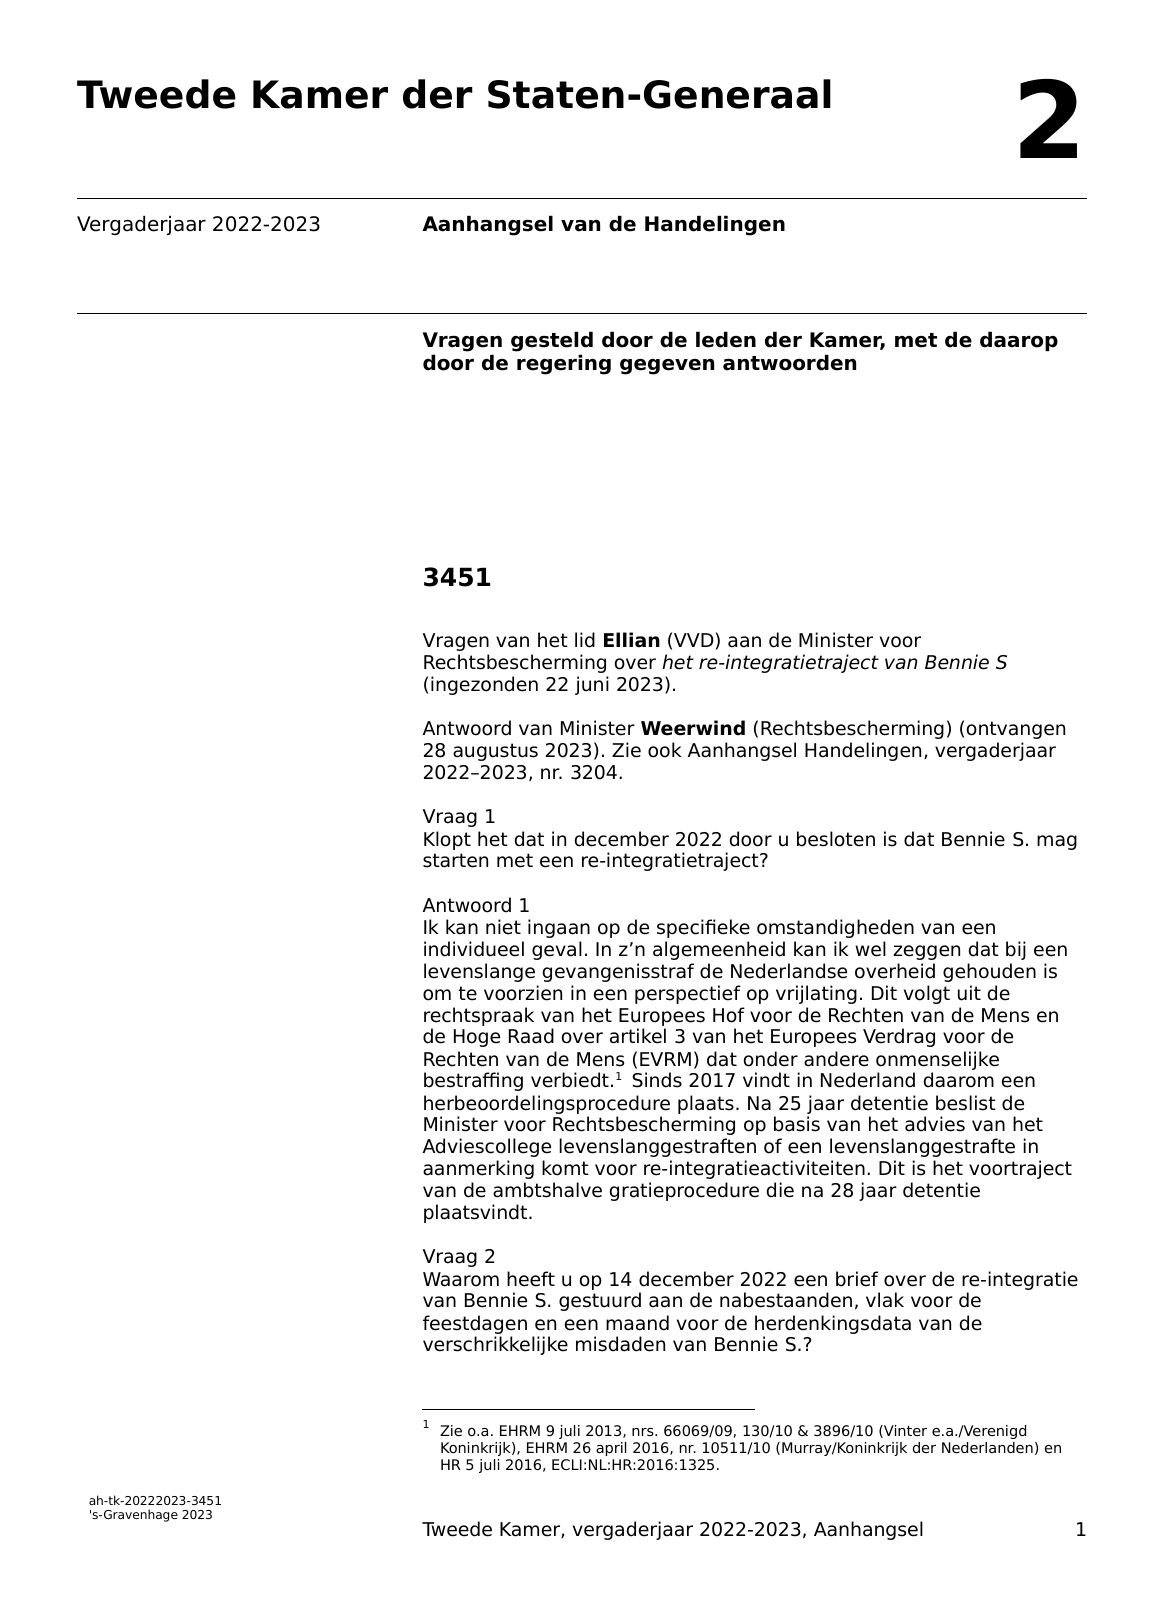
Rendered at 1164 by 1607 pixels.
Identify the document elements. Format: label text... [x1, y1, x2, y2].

text Antwoord van Minister Weerwind (Rechtsbescherming) (ontvangen 28 augustus 2023). Zie ook Aanhangsel Handelingen, vergaderjaar 2022–2023, nr. 3204. [422, 718, 1087, 784]
text 's-Gravenhage 2023 [88, 1508, 323, 1522]
text Zie o.a. EHRM 9 juli 2013, nrs. 66069/09, 130/10 & 3896/10 (Vinter e.a./Verenigd Koninkrijk), EHRM 26 april 2016, nr. 10511/10 (Murray/Koninkrijk der Nederlanden) en HR 5 juli 2016, ECLI:NL:HR:2016:1325. [422, 1418, 1087, 1474]
text Vragen van het lid Ellian (VVD) aan de Minister voor Rechtsbescherming over het re-integratietraject van Bennie S (ingezonden 22 juni 2023). [422, 630, 1087, 696]
table_cell Aanhangsel van de Handelingen [422, 199, 1087, 313]
table_cell Vragen gesteld door de leden der Kamer, met de daarop door de regering gegeven antwoorden [422, 314, 1087, 375]
text Waarom heeft u op 14 december 2022 een brief over de re-integratie van Bennie S. gestuurd aan de nabestaanden, vlak voor de feestdagen en een maand voor de herdenkingsdata van de verschrikkelijke misdaden van Bennie S.? [422, 1268, 1087, 1356]
text ah-tk-20222023-3451 [88, 1494, 323, 1508]
text Klopt het dat in december 2022 door u besloten is dat Bennie S. mag starten met een re-integratietraject? [422, 828, 1087, 872]
table_cell Vergaderjaar 2022-2023 [77, 199, 422, 313]
text 3451 [422, 563, 1087, 592]
text Ik kan niet ingaan op de specifieke omstandigheden van een individueel geval. In z’n algemeenheid kan ik wel zeggen dat bij een levenslange gevangenisstraf de Nederlandse overheid gehouden is om te voorzien in een perspectief op vrijlating. Dit volgt uit de rechtspraak van het Europees Hof voor de Rechten van de Mens en de Hoge Raad over artikel 3 van het Europees Verdrag voor de Rechten van de Mens (EVRM) dat onder andere onmenselijke bestraffing verbiedt. Sinds 2017 vindt in Nederland daarom een herbeoordelingsprocedure plaats. Na 25 jaar detentie beslist de Minister voor Rechtsbescherming op basis van het advies van het Adviescollege levenslanggestraften of een levenslanggestrafte in aanmerking komt voor re-integratieactiviteiten. Dit is het voortraject van de ambtshalve gratieprocedure die na 28 jaar detentie plaatsvindt. [422, 917, 1087, 1224]
text Antwoord 1 [422, 894, 1087, 917]
table_cell [77, 314, 422, 375]
table_header 2 [886, 59, 1087, 198]
table_header Tweede Kamer der Staten-Generaal [77, 59, 886, 198]
text Vraag 2 [422, 1246, 1087, 1268]
text Vraag 1 [422, 806, 1087, 828]
